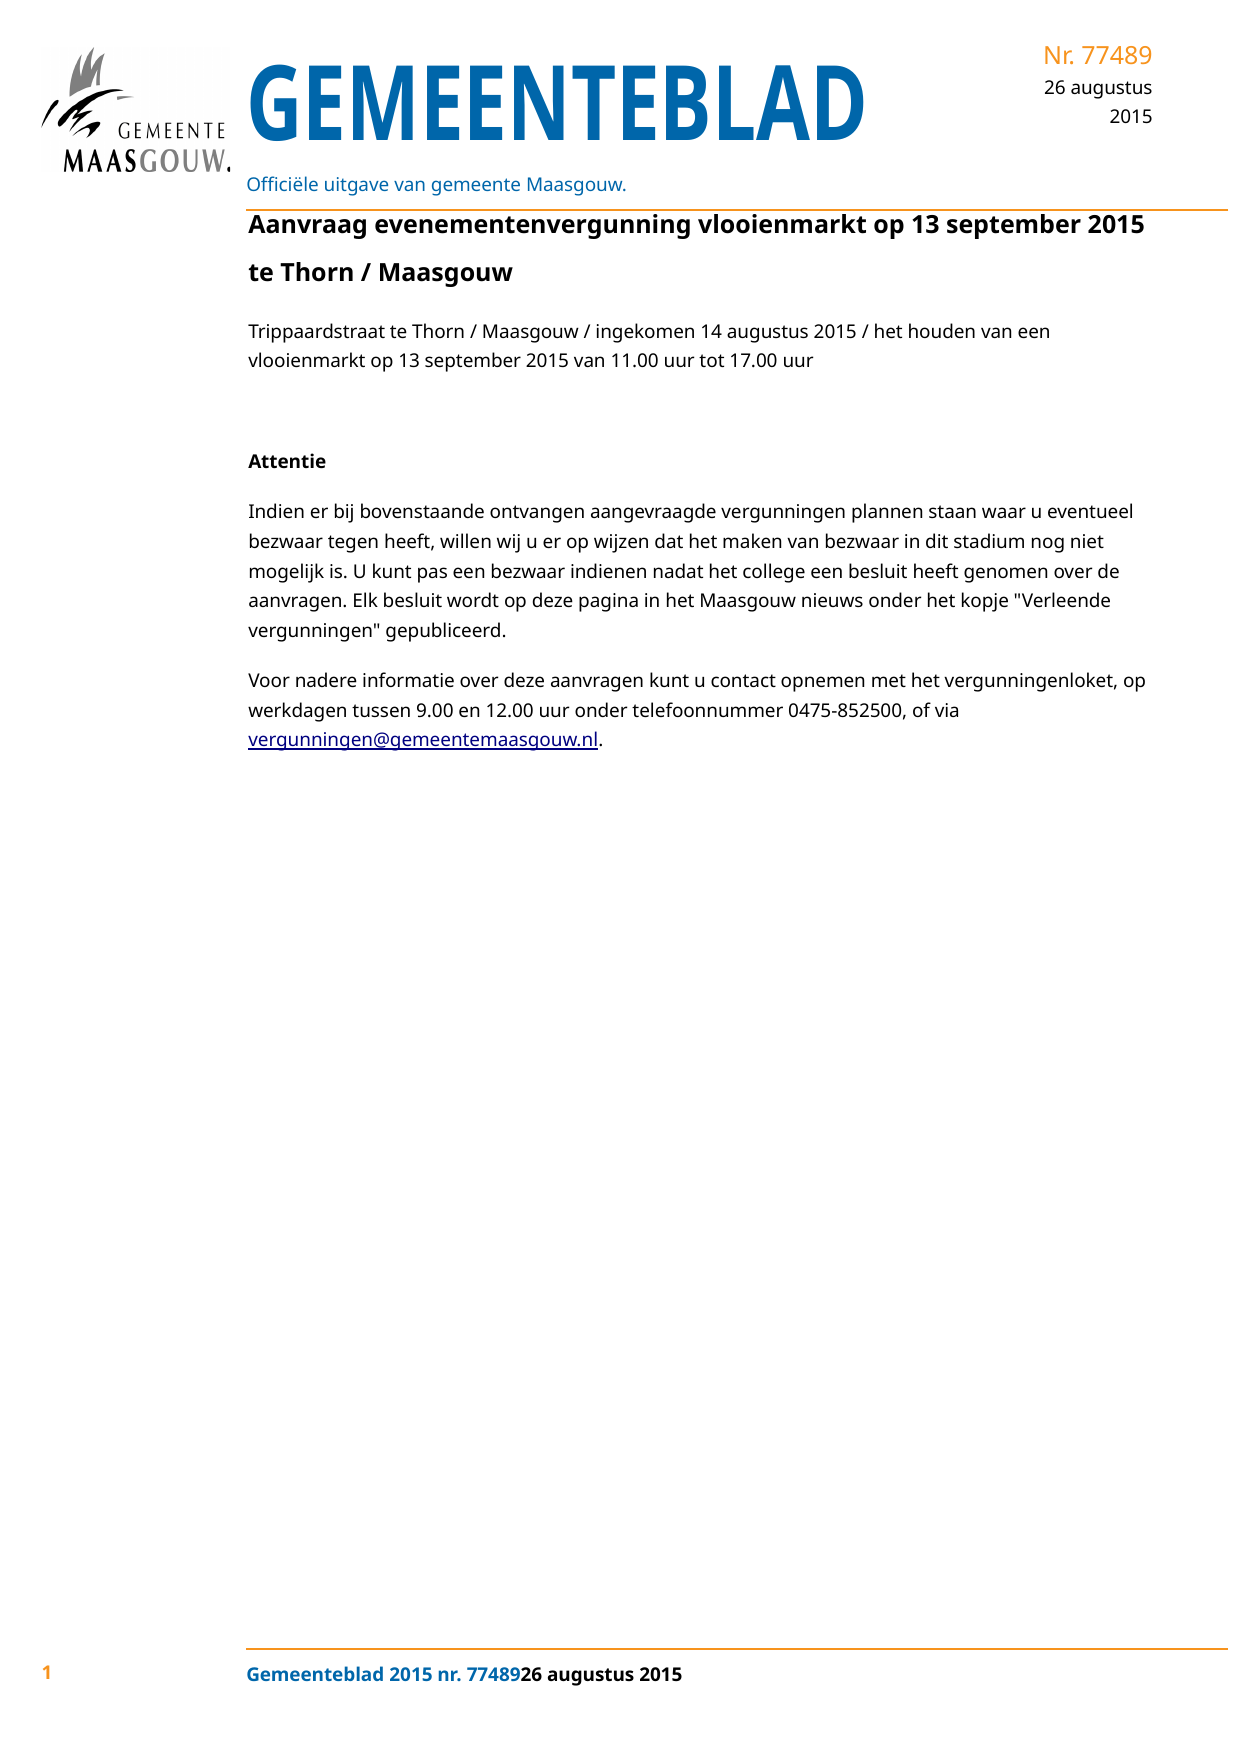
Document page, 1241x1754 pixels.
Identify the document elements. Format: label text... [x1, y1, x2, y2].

text Trippaardstraat te Thorn / Maasgouw / ingekomen 14 augustus 2015 / het houden van een vlooienmarkt op 13 september 2015 van 11.00 uur tot 17.00 uur [248, 318, 1152, 373]
text Indien er bij bovenstaande ontvangen aangevraagde vergunningen plannen staan waar u eventueel bezwaar tegen heeft, willen wij u er op wijzen dat het maken van bezwaar in dit stadium nog niet mogelijk is. U kunt pas een bezwaar indienen nadat het college een besluit heeft genomen over de aanvragen. Elk besluit wordt op deze pagina in het Maasgouw nieuws onder het kopje "Verleende vergunningen" gepubliceerd. [248, 499, 1152, 643]
text Voor nadere informatie over deze aanvragen kunt u contact opnemen met het vergunningenloket, op werkdagen tussen 9.00 en 12.00 uur onder telefoonnummer 0475-852500, of via vergunningen@gemeentemaasgouw.nl. [248, 667, 1152, 752]
picture [41, 47, 231, 172]
text Aanvraag evenementenvergunning vlooienmarkt op 13 september 2015 te Thorn / Maasgouw [248, 211, 1152, 288]
text Attentie [248, 448, 1152, 474]
